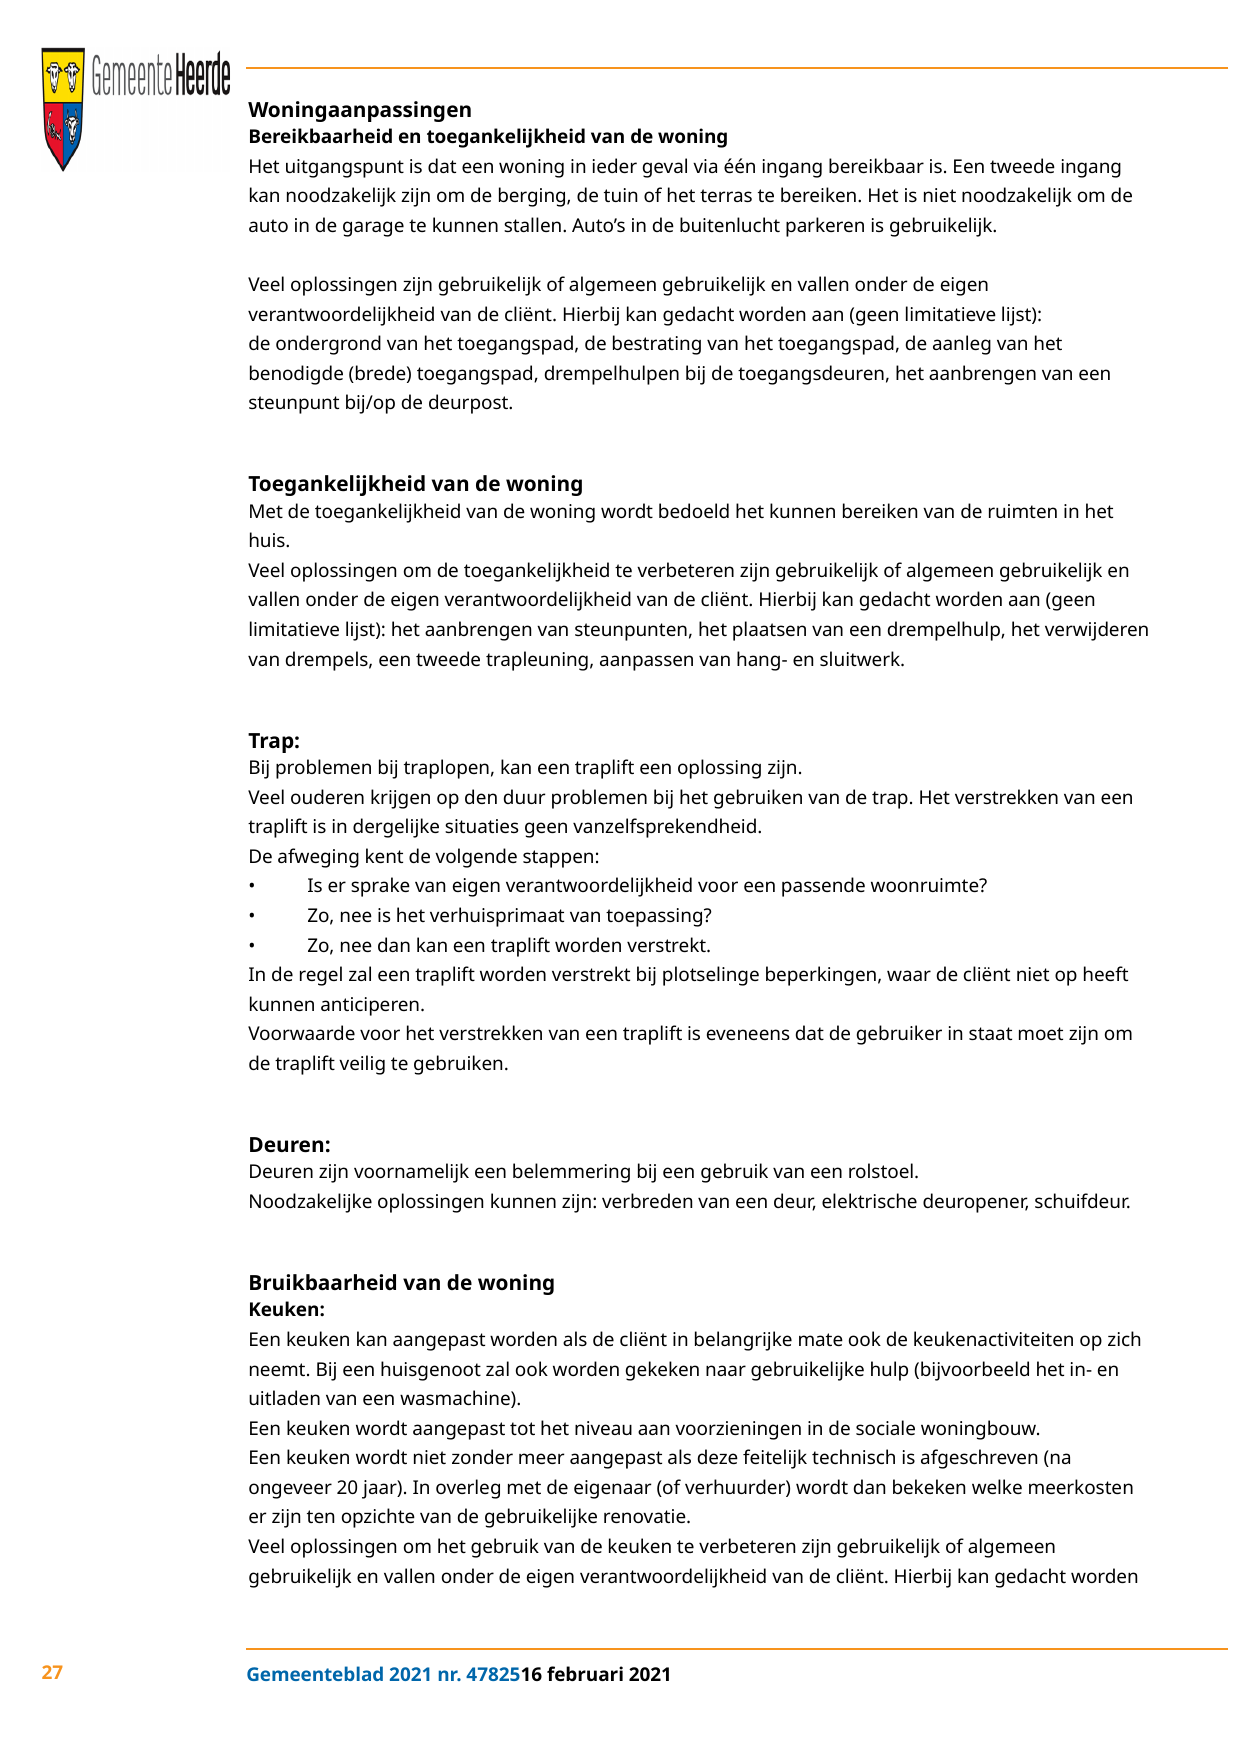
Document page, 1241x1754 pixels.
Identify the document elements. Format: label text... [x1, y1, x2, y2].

text Bij problemen bij traplopen, kan een traplift een oplossing zijn. [248, 754, 1152, 780]
list Zo, nee is het verhuisprimaat van toepassing? [248, 902, 1152, 928]
text Veel oplossingen om het gebruik van de keuken te verbeteren zijn gebruikelijk of algemeen gebruikelijk en vallen onder de eigen verantwoordelijkheid van de cliënt. Hierbij kan gedacht worden [248, 1533, 1152, 1588]
list Is er sprake van eigen verantwoordelijkheid voor een passende woonruimte? [248, 873, 1152, 898]
text Woningaanpassingen [248, 95, 1152, 123]
text Veel oplossingen om de toegankelijkheid te verbeteren zijn gebruikelijk of algemeen gebruikelijk en vallen onder de eigen verantwoordelijkheid van de cliënt. Hierbij kan gedacht worden aan (geen limitatieve lijst): het aanbrengen van steunpunten, het plaatsen van een drempelhulp, het verwijderen van drempels, een tweede trapleuning, aanpassen van hang- en sluitwerk. [248, 557, 1152, 672]
text Met de toegankelijkheid van de woning wordt bedoeld het kunnen bereiken van de ruimten in het huis. [248, 498, 1152, 553]
text Een keuken kan aangepast worden als de cliënt in belangrijke mate ook de keukenactiviteiten op zich neemt. Bij een huisgenoot zal ook worden gekeken naar gebruikelijke hulp (bijvoorbeeld het in- en uitladen van een wasmachine). [248, 1326, 1152, 1411]
text De afweging kent de volgende stappen: [248, 843, 1152, 869]
picture [41, 47, 231, 172]
text Het uitgangspunt is dat een woning in ieder geval via één ingang bereikbaar is. Een tweede ingang kan noodzakelijk zijn om de berging, de tuin of het terras te bereiken. Het is niet noodzakelijk om de auto in de garage te kunnen stallen. Auto’s in de buitenlucht parkeren is gebruikelijk. [248, 153, 1152, 238]
text Voorwaarde voor het verstrekken van een traplift is eveneens dat de gebruiker in staat moet zijn om de traplift veilig te gebruiken. [248, 1021, 1152, 1076]
text Veel oplossingen zijn gebruikelijk of algemeen gebruikelijk en vallen onder de eigen verantwoordelijkheid van de cliënt. Hierbij kan gedacht worden aan (geen limitatieve lijst): [248, 271, 1152, 326]
text Veel ouderen krijgen op den duur problemen bij het gebruiken van de trap. Het verstrekken van een traplift is in dergelijke situaties geen vanzelfsprekendheid. [248, 784, 1152, 839]
text Keuken: [248, 1297, 1152, 1322]
list Zo, nee dan kan een traplift worden verstrekt. [248, 932, 1152, 957]
text Een keuken wordt aangepast tot het niveau aan voorzieningen in de sociale woningbouw. [248, 1415, 1152, 1441]
text Trap: [248, 726, 1152, 754]
text de ondergrond van het toegangspad, de bestrating van het toegangspad, de aanleg van het benodigde (brede) toegangspad, drempelhulpen bij de toegangsdeuren, het aanbrengen van een steunpunt bij/op de deurpost. [248, 330, 1152, 415]
text In de regel zal een traplift worden verstrekt bij plotselinge beperkingen, waar de cliënt niet op heeft kunnen anticiperen. [248, 961, 1152, 1017]
text Een keuken wordt niet zonder meer aangepast als deze feitelijk technisch is afgeschreven (na ongeveer 20 jaar). In overleg met de eigenaar (of verhuurder) wordt dan bekeken welke meerkosten er zijn ten opzichte van de gebruikelijke renovatie. [248, 1444, 1152, 1529]
text Deuren: [248, 1130, 1152, 1158]
text Noodzakelijke oplossingen kunnen zijn: verbreden van een deur, elektrische deuropener, schuifdeur. [248, 1188, 1152, 1214]
text Toegankelijkheid van de woning [248, 469, 1152, 498]
text Bruikbaarheid van de woning [248, 1268, 1152, 1297]
text Deuren zijn voornamelijk een belemmering bij een gebruik van een rolstoel. [248, 1158, 1152, 1184]
text Bereikbaarheid en toegankelijkheid van de woning [248, 123, 1152, 149]
